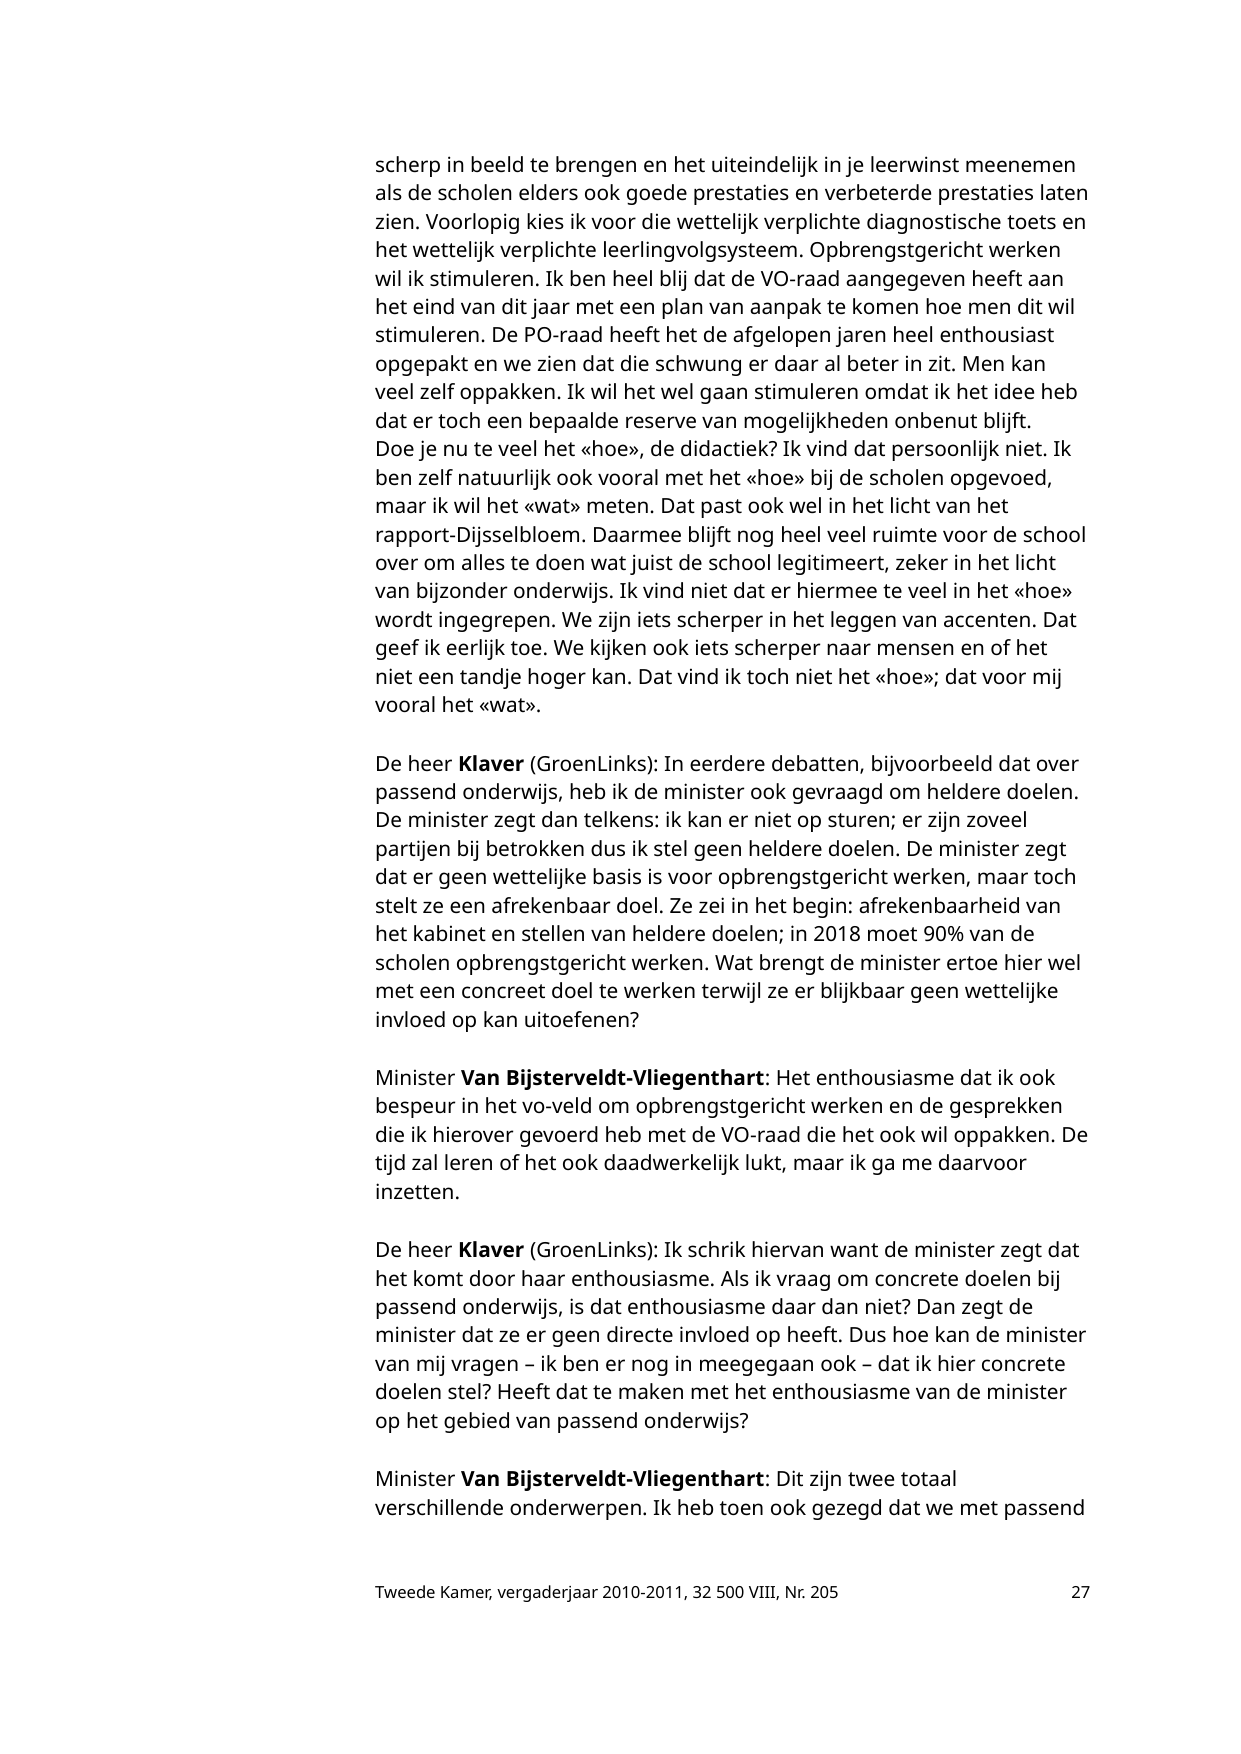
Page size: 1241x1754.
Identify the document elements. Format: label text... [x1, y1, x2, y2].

text Minister Van Bijsterveldt-Vliegenthart: Het enthousiasme dat ik ook bespeur in het vo-veld om opbrengstgericht werken en de gesprekken die ik hierover gevoerd heb met de VO-raad die het ook wil oppakken. De tijd zal leren of het ook daadwerkelijk lukt, maar ik ga me daarvoor inzetten. [375, 1063, 1090, 1205]
text De heer Klaver (GroenLinks): In eerdere debatten, bijvoorbeeld dat over passend onderwijs, heb ik de minister ook gevraagd om heldere doelen. De minister zegt dan telkens: ik kan er niet op sturen; er zijn zoveel partijen bij betrokken dus ik stel geen heldere doelen. De minister zegt dat er geen wettelijke basis is voor opbrengstgericht werken, maar toch stelt ze een afrekenbaar doel. Ze zei in het begin: afrekenbaarheid van het kabinet en stellen van heldere doelen; in 2018 moet 90% van de scholen opbrengstgericht werken. Wat brengt de minister ertoe hier wel met een concreet doel te werken terwijl ze er blijkbaar geen wettelijke invloed op kan uitoefenen? [375, 749, 1090, 1033]
text Doe je nu te veel het «hoe», de didactiek? Ik vind dat persoonlijk niet. Ik ben zelf natuurlijk ook vooral met het «hoe» bij de scholen opgevoed, maar ik wil het «wat» meten. Dat past ook wel in het licht van het rapport-Dijsselbloem. Daarmee blijft nog heel veel ruimte voor de school over om alles te doen wat juist de school legitimeert, zeker in het licht van bijzonder onderwijs. Ik vind niet dat er hiermee te veel in het «hoe» wordt ingegrepen. We zijn iets scherper in het leggen van accenten. Dat geef ik eerlijk toe. We kijken ook iets scherper naar mensen en of het niet een tandje hoger kan. Dat vind ik toch niet het «hoe»; dat voor mij vooral het «wat». [375, 434, 1090, 719]
text Minister Van Bijsterveldt-Vliegenthart: Dit zijn twee totaal verschillende onderwerpen. Ik heb toen ook gezegd dat we met passend [375, 1464, 1090, 1521]
text De heer Klaver (GroenLinks): Ik schrik hiervan want de minister zegt dat het komt door haar enthousiasme. Als ik vraag om concrete doelen bij passend onderwijs, is dat enthousiasme daar dan niet? Dan zegt de minister dat ze er geen directe invloed op heeft. Dus hoe kan de minister van mij vragen – ik ben er nog in meegegaan ook – dat ik hier concrete doelen stel? Heeft dat te maken met het enthousiasme van de minister op het gebied van passend onderwijs? [375, 1235, 1090, 1434]
text scherp in beeld te brengen en het uiteindelijk in je leerwinst meenemen als de scholen elders ook goede prestaties en verbeterde prestaties laten zien. Voorlopig kies ik voor die wettelijk verplichte diagnostische toets en het wettelijk verplichte leerlingvolgsysteem. Opbrengstgericht werken wil ik stimuleren. Ik ben heel blij dat de VO-raad aangegeven heeft aan het eind van dit jaar met een plan van aanpak te komen hoe men dit wil stimuleren. De PO-raad heeft het de afgelopen jaren heel enthousiast opgepakt en we zien dat die schwung er daar al beter in zit. Men kan veel zelf oppakken. Ik wil het wel gaan stimuleren omdat ik het idee heb dat er toch een bepaalde reserve van mogelijkheden onbenut blijft. [375, 150, 1090, 434]
